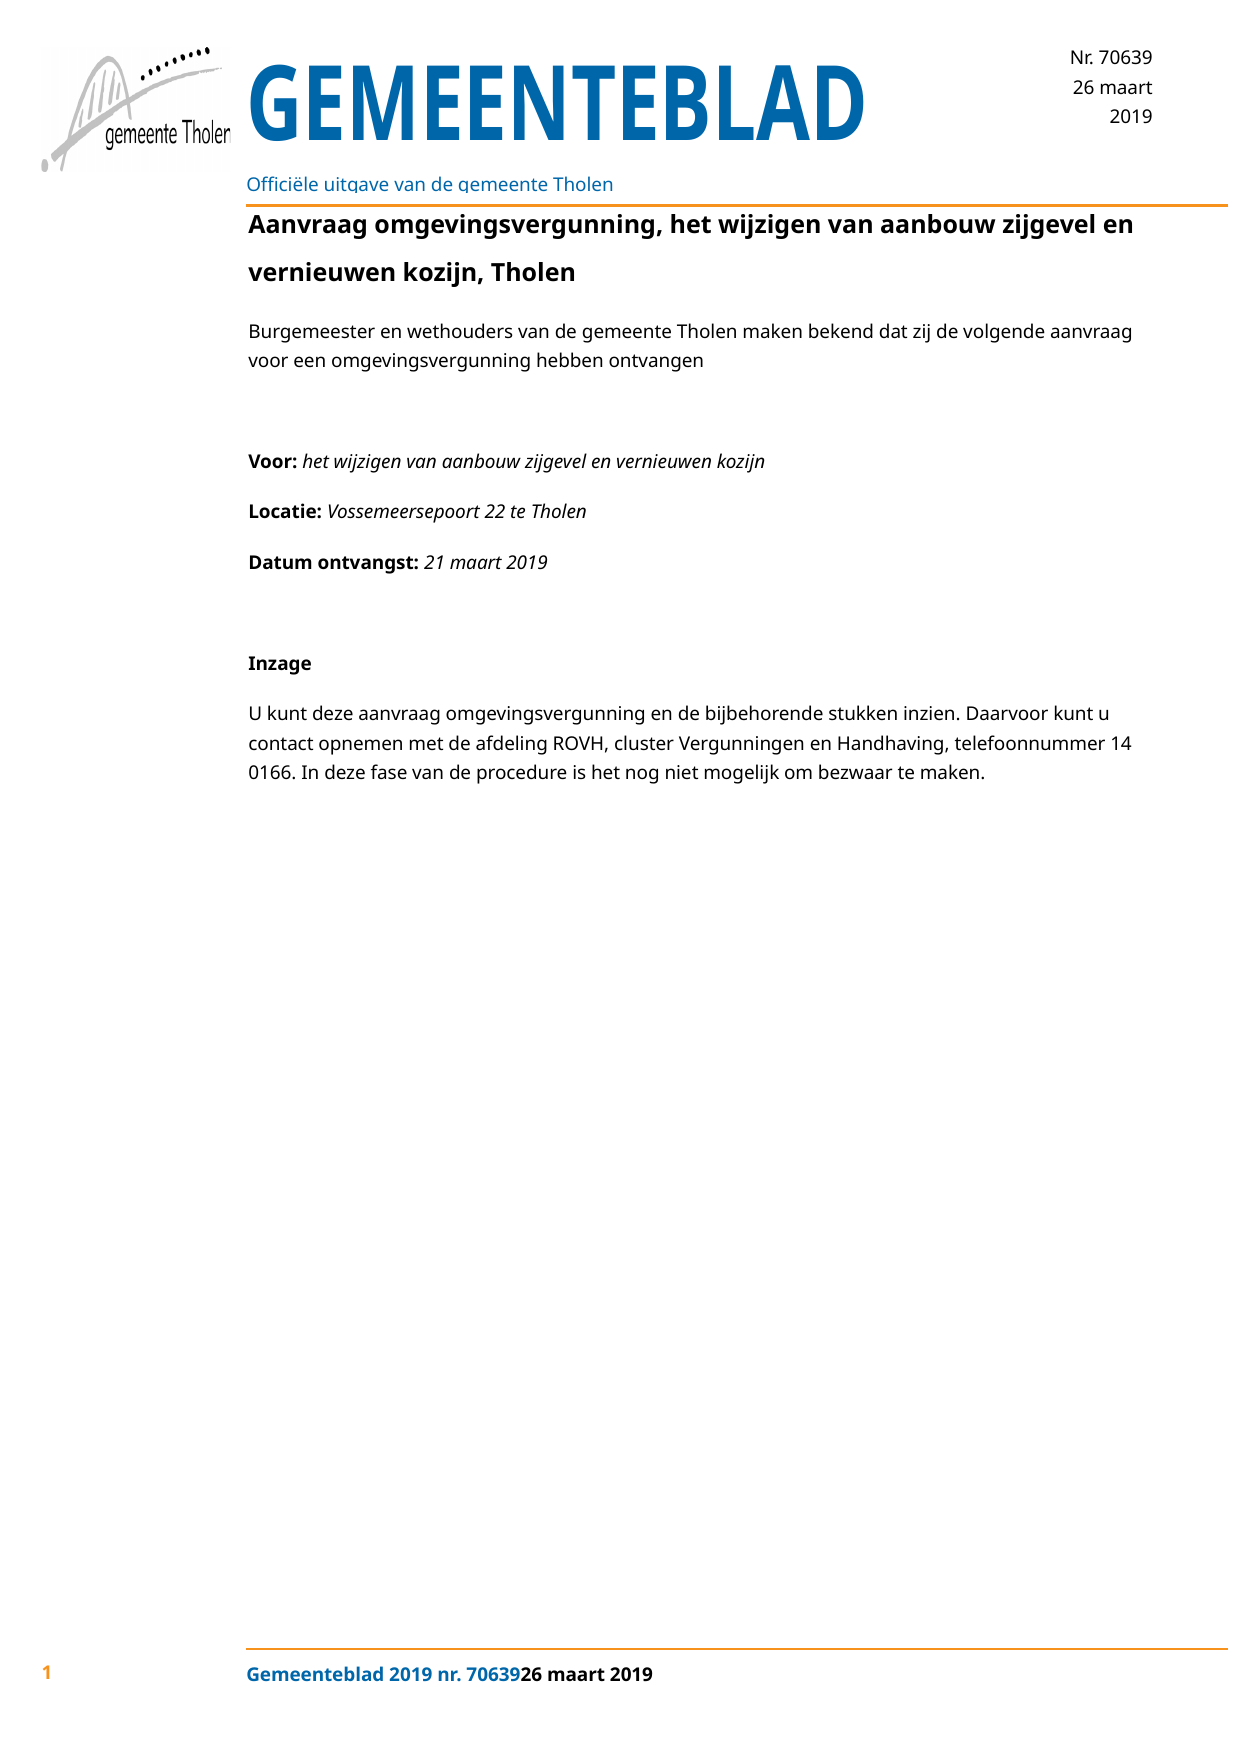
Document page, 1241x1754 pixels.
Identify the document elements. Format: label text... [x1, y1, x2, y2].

text Burgemeester en wethouders van de gemeente Tholen maken bekend dat zij de volgende aanvraag voor een omgevingsvergunning hebben ontvangen [248, 318, 1152, 373]
text Aanvraag omgevingsvergunning, het wijzigen van aanbouw zijgevel en vernieuwen kozijn, Tholen [248, 207, 1152, 288]
text Datum ontvangst: 21 maart 2019 [248, 549, 1152, 575]
text Voor: het wijzigen van aanbouw zijgevel en vernieuwen kozijn [248, 448, 1152, 474]
picture [41, 47, 231, 172]
text U kunt deze aanvraag omgevingsvergunning en de bijbehorende stukken inzien. Daarvoor kunt u contact opnemen met de afdeling ROVH, cluster Vergunningen en Handhaving, telefoonnummer 14 0166. In deze fase van de procedure is het nog niet mogelijk om bezwaar te maken. [248, 700, 1152, 785]
text Locatie: Vossemeersepoort 22 te Tholen [248, 499, 1152, 524]
text Inzage [248, 650, 1152, 676]
